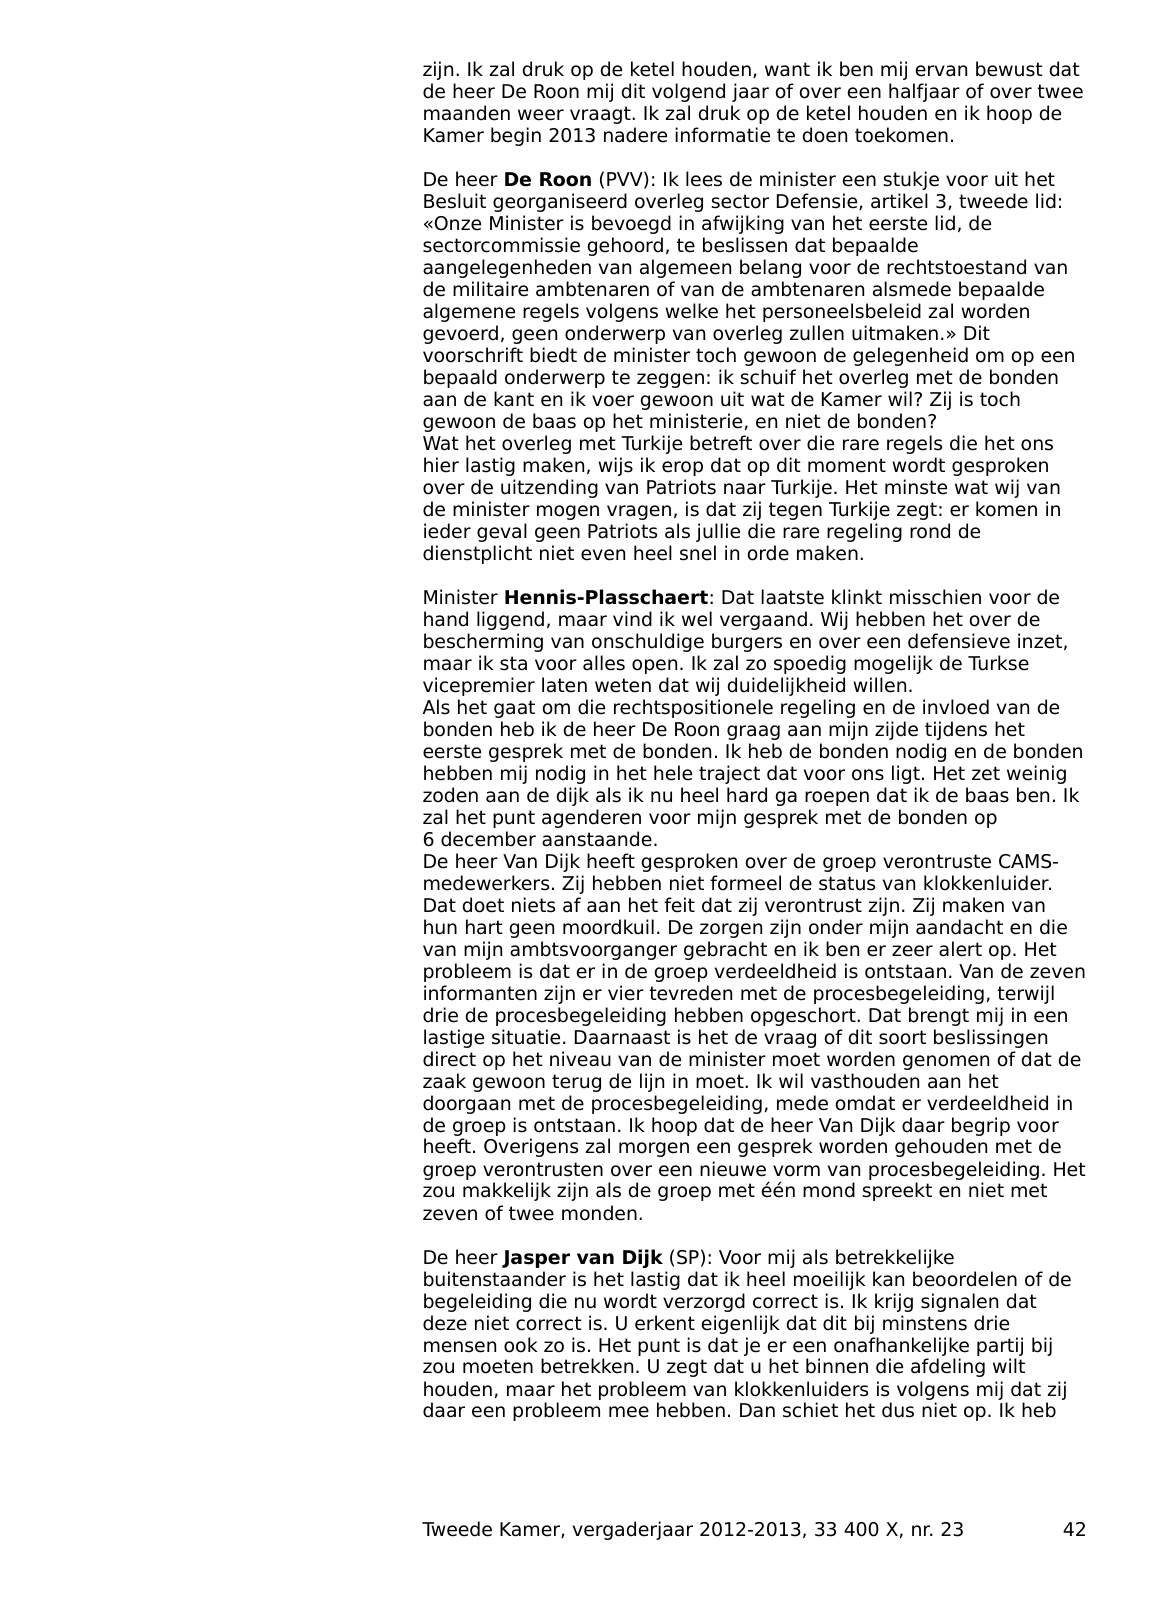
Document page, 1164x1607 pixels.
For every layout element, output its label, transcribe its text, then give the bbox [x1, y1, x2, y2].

text Wat het overleg met Turkije betreft over die rare regels die het ons hier lastig maken, wijs ik erop dat op dit moment wordt gesproken over de uitzending van Patriots naar Turkije. Het minste wat wij van de minister mogen vragen, is dat zij tegen Turkije zegt: er komen in ieder geval geen Patriots als jullie die rare regeling rond de dienstplicht niet even heel snel in orde maken. [422, 433, 1087, 565]
text De heer Jasper van Dijk (SP): Voor mij als betrekkelijke buitenstaander is het lastig dat ik heel moeilijk kan beoordelen of de begeleiding die nu wordt verzorgd correct is. Ik krijg signalen dat deze niet correct is. U erkent eigenlijk dat dit bij minstens drie mensen ook zo is. Het punt is dat je er een onafhankelijke partij bij zou moeten betrekken. U zegt dat u het binnen die afdeling wilt houden, maar het probleem van klokkenluiders is volgens mij dat zij daar een probleem mee hebben. Dan schiet het dus niet op. Ik heb [422, 1247, 1087, 1422]
text Als het gaat om die rechtspositionele regeling en de invloed van de bonden heb ik de heer De Roon graag aan mijn zijde tijdens het eerste gesprek met de bonden. Ik heb de bonden nodig en de bonden hebben mij nodig in het hele traject dat voor ons ligt. Het zet weinig zoden aan de dijk als ik nu heel hard ga roepen dat ik de baas ben. Ik zal het punt agenderen voor mijn gesprek met de bonden op 6 december aanstaande. [422, 697, 1087, 851]
text De heer De Roon (PVV): Ik lees de minister een stukje voor uit het Besluit georganiseerd overleg sector Defensie, artikel 3, tweede lid: «Onze Minister is bevoegd in afwijking van het eerste lid, de sectorcommissie gehoord, te beslissen dat bepaalde aangelegenheden van algemeen belang voor de rechtstoestand van de militaire ambtenaren of van de ambtenaren alsmede bepaalde algemene regels volgens welke het personeelsbeleid zal worden gevoerd, geen onderwerp van overleg zullen uitmaken.» Dit voorschrift biedt de minister toch gewoon de gelegenheid om op een bepaald onderwerp te zeggen: ik schuif het overleg met de bonden aan de kant en ik voer gewoon uit wat de Kamer wil? Zij is toch gewoon de baas op het ministerie, en niet de bonden? [422, 169, 1087, 433]
text De heer Van Dijk heeft gesproken over de groep verontruste CAMS-medewerkers. Zij hebben niet formeel de status van klokkenluider. Dat doet niets af aan het feit dat zij verontrust zijn. Zij maken van hun hart geen moordkuil. De zorgen zijn onder mijn aandacht en die van mijn ambtsvoorganger gebracht en ik ben er zeer alert op. Het probleem is dat er in de groep verdeeldheid is ontstaan. Van de zeven informanten zijn er vier tevreden met de procesbegeleiding, terwijl drie de procesbegeleiding hebben opgeschort. Dat brengt mij in een lastige situatie. Daarnaast is het de vraag of dit soort beslissingen direct op het niveau van de minister moet worden genomen of dat de zaak gewoon terug de lijn in moet. Ik wil vasthouden aan het doorgaan met de procesbegeleiding, mede omdat er verdeeldheid in de groep is ontstaan. Ik hoop dat de heer Van Dijk daar begrip voor heeft. Overigens zal morgen een gesprek worden gehouden met de groep verontrusten over een nieuwe vorm van procesbegeleiding. Het zou makkelijk zijn als de groep met één mond spreekt en niet met zeven of twee monden. [422, 851, 1087, 1224]
text zijn. Ik zal druk op de ketel houden, want ik ben mij ervan bewust dat de heer De Roon mij dit volgend jaar of over een halfjaar of over twee maanden weer vraagt. Ik zal druk op de ketel houden en ik hoop de Kamer begin 2013 nadere informatie te doen toekomen. [422, 59, 1087, 147]
text Minister Hennis-Plasschaert: Dat laatste klinkt misschien voor de hand liggend, maar vind ik wel vergaand. Wij hebben het over de bescherming van onschuldige burgers en over een defensieve inzet, maar ik sta voor alles open. Ik zal zo spoedig mogelijk de Turkse vicepremier laten weten dat wij duidelijkheid willen. [422, 587, 1087, 697]
